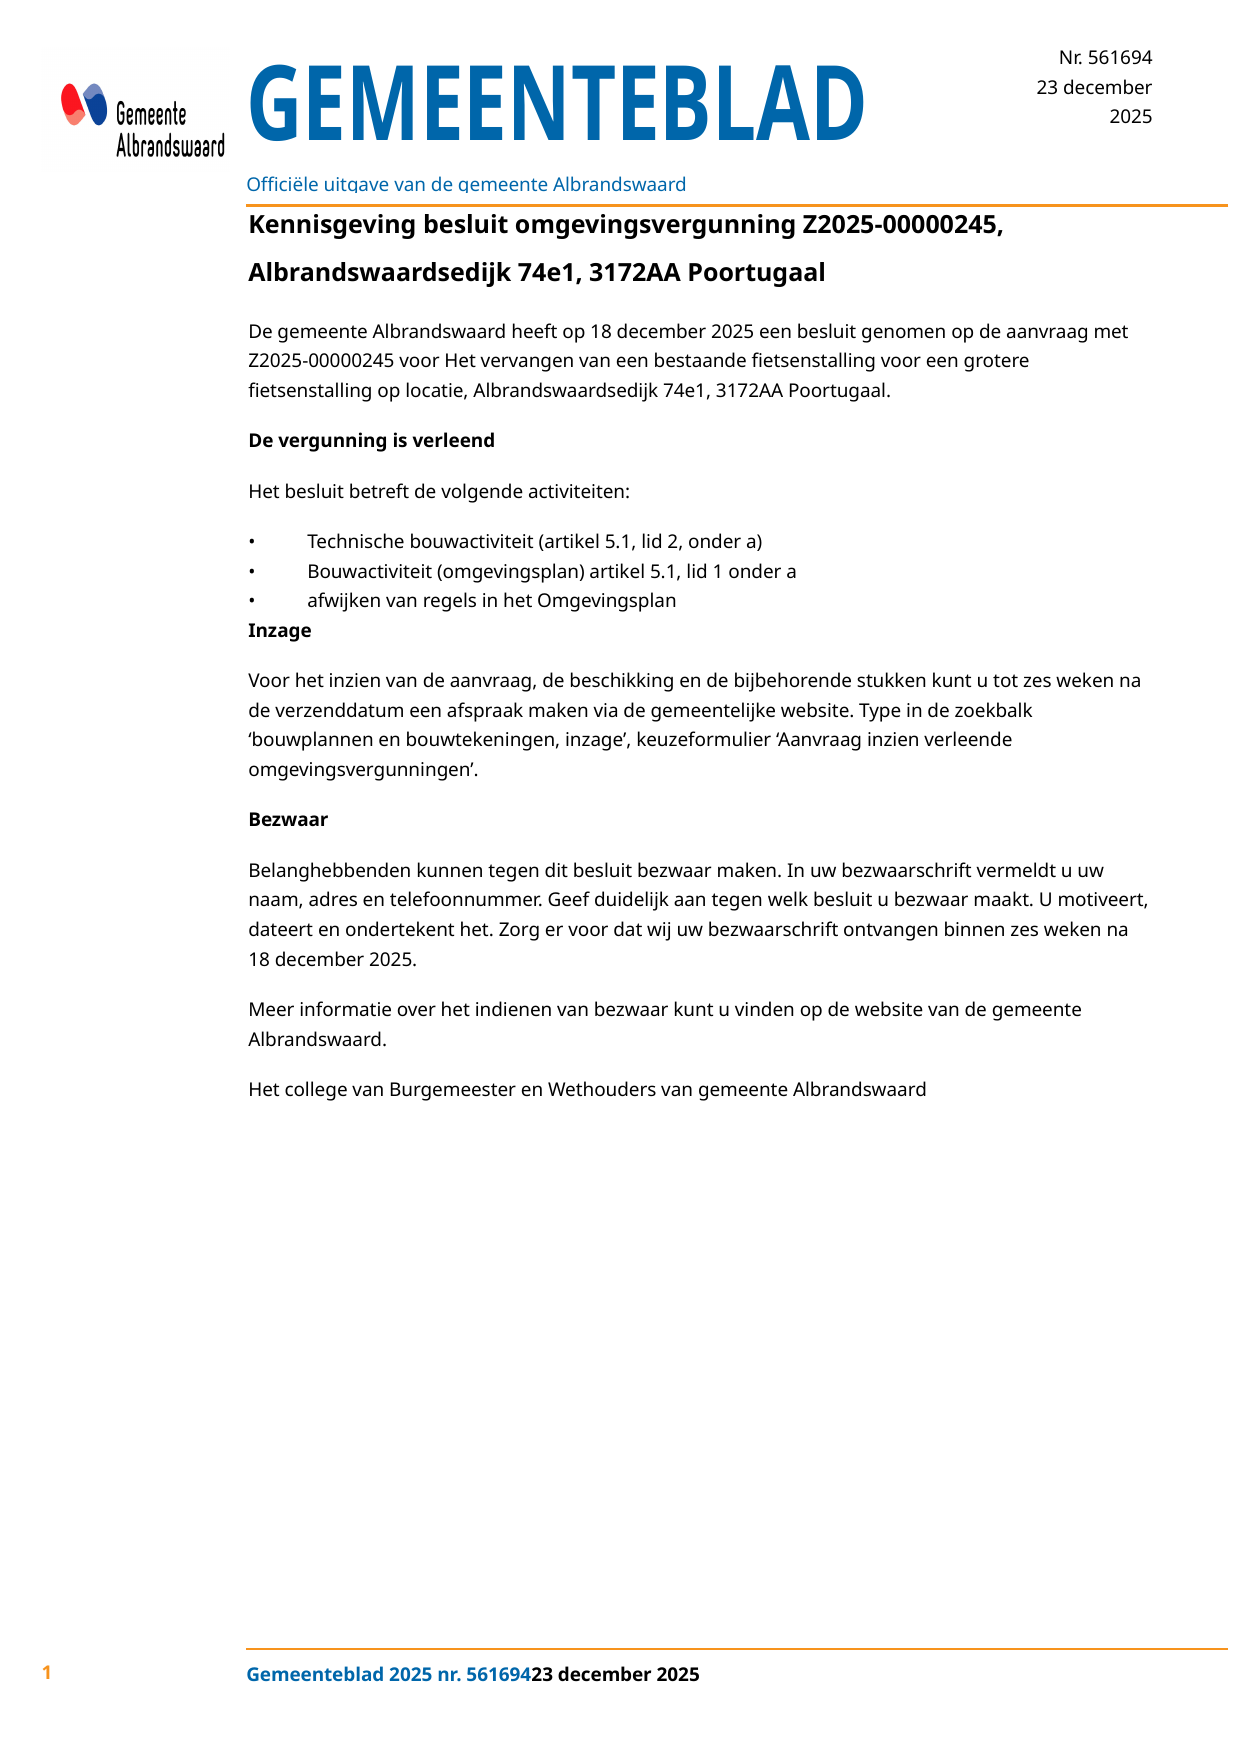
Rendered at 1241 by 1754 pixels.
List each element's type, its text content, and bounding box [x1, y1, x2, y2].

text Inzage [248, 617, 1152, 643]
text Bezwaar [248, 807, 1152, 832]
list afwijken van regels in het Omgevingsplan [248, 587, 1152, 613]
picture [41, 47, 231, 172]
text Meer informatie over het indienen van bezwaar kunt u vinden op de website van de gemeente Albrandswaard. [248, 996, 1152, 1052]
text Kennisgeving besluit omgevingsvergunning Z2025-00000245, Albrandswaardsedijk 74e1, 3172AA Poortugaal [248, 207, 1152, 288]
list Technische bouwactiviteit (artikel 5.1, lid 2, onder a) [248, 528, 1152, 554]
text Voor het inzien van de aanvraag, de beschikking en de bijbehorende stukken kunt u tot zes weken na de verzenddatum een afspraak maken via de gemeentelijke website. Type in de zoekbalk ‘bouwplannen en bouwtekeningen, inzage’, keuzeformulier ‘Aanvraag inzien verleende omgevingsvergunningen’. [248, 667, 1152, 782]
list Bouwactiviteit (omgevingsplan) artikel 5.1, lid 1 onder a [248, 558, 1152, 584]
text Het besluit betreft de volgende activiteiten: [248, 478, 1152, 504]
text Belanghebbenden kunnen tegen dit besluit bezwaar maken. In uw bezwaarschrift vermeldt u uw naam, adres en telefoonnummer. Geef duidelijk aan tegen welk besluit u bezwaar maakt. U motiveert, dateert en ondertekent het. Zorg er voor dat wij uw bezwaarschrift ontvangen binnen zes weken na 18 december 2025. [248, 857, 1152, 972]
text Het college van Burgemeester en Wethouders van gemeente Albrandswaard [248, 1076, 1152, 1102]
text De vergunning is verleend [248, 427, 1152, 453]
text De gemeente Albrandswaard heeft op 18 december 2025 een besluit genomen op de aanvraag met Z2025-00000245 voor Het vervangen van een bestaande fietsenstalling voor een grotere fietsenstalling op locatie, Albrandswaardsedijk 74e1, 3172AA Poortugaal. [248, 318, 1152, 403]
